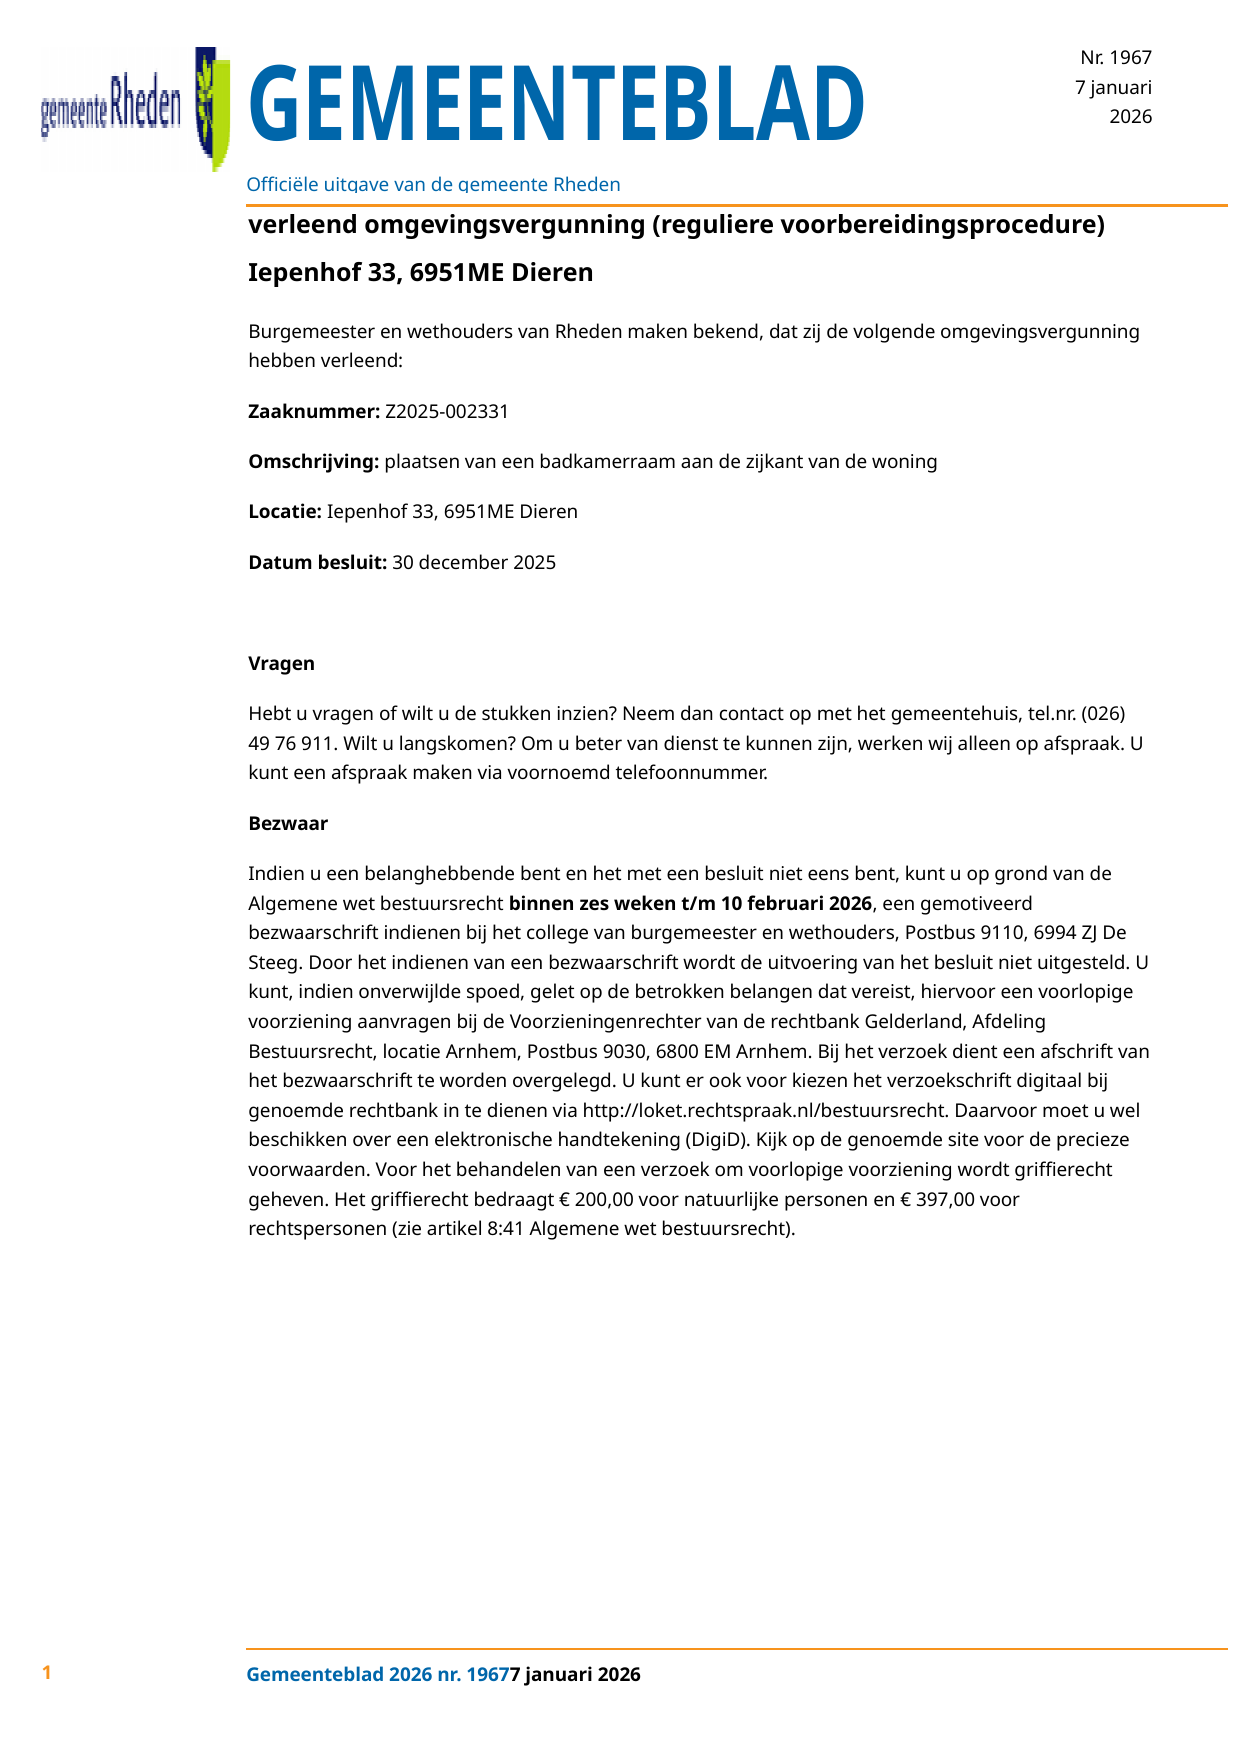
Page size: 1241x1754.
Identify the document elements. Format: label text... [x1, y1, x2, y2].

picture [41, 47, 231, 172]
text Indien u een belanghebbende bent en het met een besluit niet eens bent, kunt u op grond van de Algemene wet bestuursrecht binnen zes weken t/m 10 februari 2026, een gemotiveerd bezwaarschrift indienen bij het college van burgemeester en wethouders, Postbus 9110, 6994 ZJ De Steeg. Door het indienen van een bezwaarschrift wordt de uitvoering van het besluit niet uitgesteld. U kunt, indien onverwijlde spoed, gelet op de betrokken belangen dat vereist, hiervoor een voorlopige voorziening aanvragen bij de Voorzieningenrechter van de rechtbank Gelderland, Afdeling Bestuursrecht, locatie Arnhem, Postbus 9030, 6800 EM Arnhem. Bij het verzoek dient een afschrift van het bezwaarschrift te worden overgelegd. U kunt er ook voor kiezen het verzoekschrift digitaal bij genoemde rechtbank in te dienen via http://loket.rechtspraak.nl/bestuursrecht. Daarvoor moet u wel beschikken over een elektronische handtekening (DigiD). Kijk op de genoemde site voor de precieze voorwaarden. Voor het behandelen van een verzoek om voorlopige voorziening wordt griffierecht geheven. Het griffierecht bedraagt € 200,00 voor natuurlijke personen en € 397,00 voor rechtspersonen (zie artikel 8:41 Algemene wet bestuursrecht). [248, 860, 1152, 1241]
text Burgemeester en wethouders van Rheden maken bekend, dat zij de volgende omgevingsvergunning hebben verleend: [248, 318, 1152, 373]
text Hebt u vragen of wilt u de stukken inzien? Neem dan contact op met het gemeentehuis, tel.nr. (026) 49 76 911. Wilt u langskomen? Om u beter van dienst te kunnen zijn, werken wij alleen op afspraak. U kunt een afspraak maken via voornoemd telefoonnummer. [248, 700, 1152, 785]
text Datum besluit: 30 december 2025 [248, 549, 1152, 575]
text Locatie: Iepenhof 33, 6951ME Dieren [248, 499, 1152, 524]
text Zaaknummer: Z2025-002331 [248, 398, 1152, 424]
text Omschrijving: plaatsen van een badkamerraam aan de zijkant van de woning [248, 448, 1152, 474]
text Bezwaar [248, 810, 1152, 836]
text verleend omgevingsvergunning (reguliere voorbereidingsprocedure) Iepenhof 33, 6951ME Dieren [248, 207, 1152, 288]
text Vragen [248, 650, 1152, 676]
